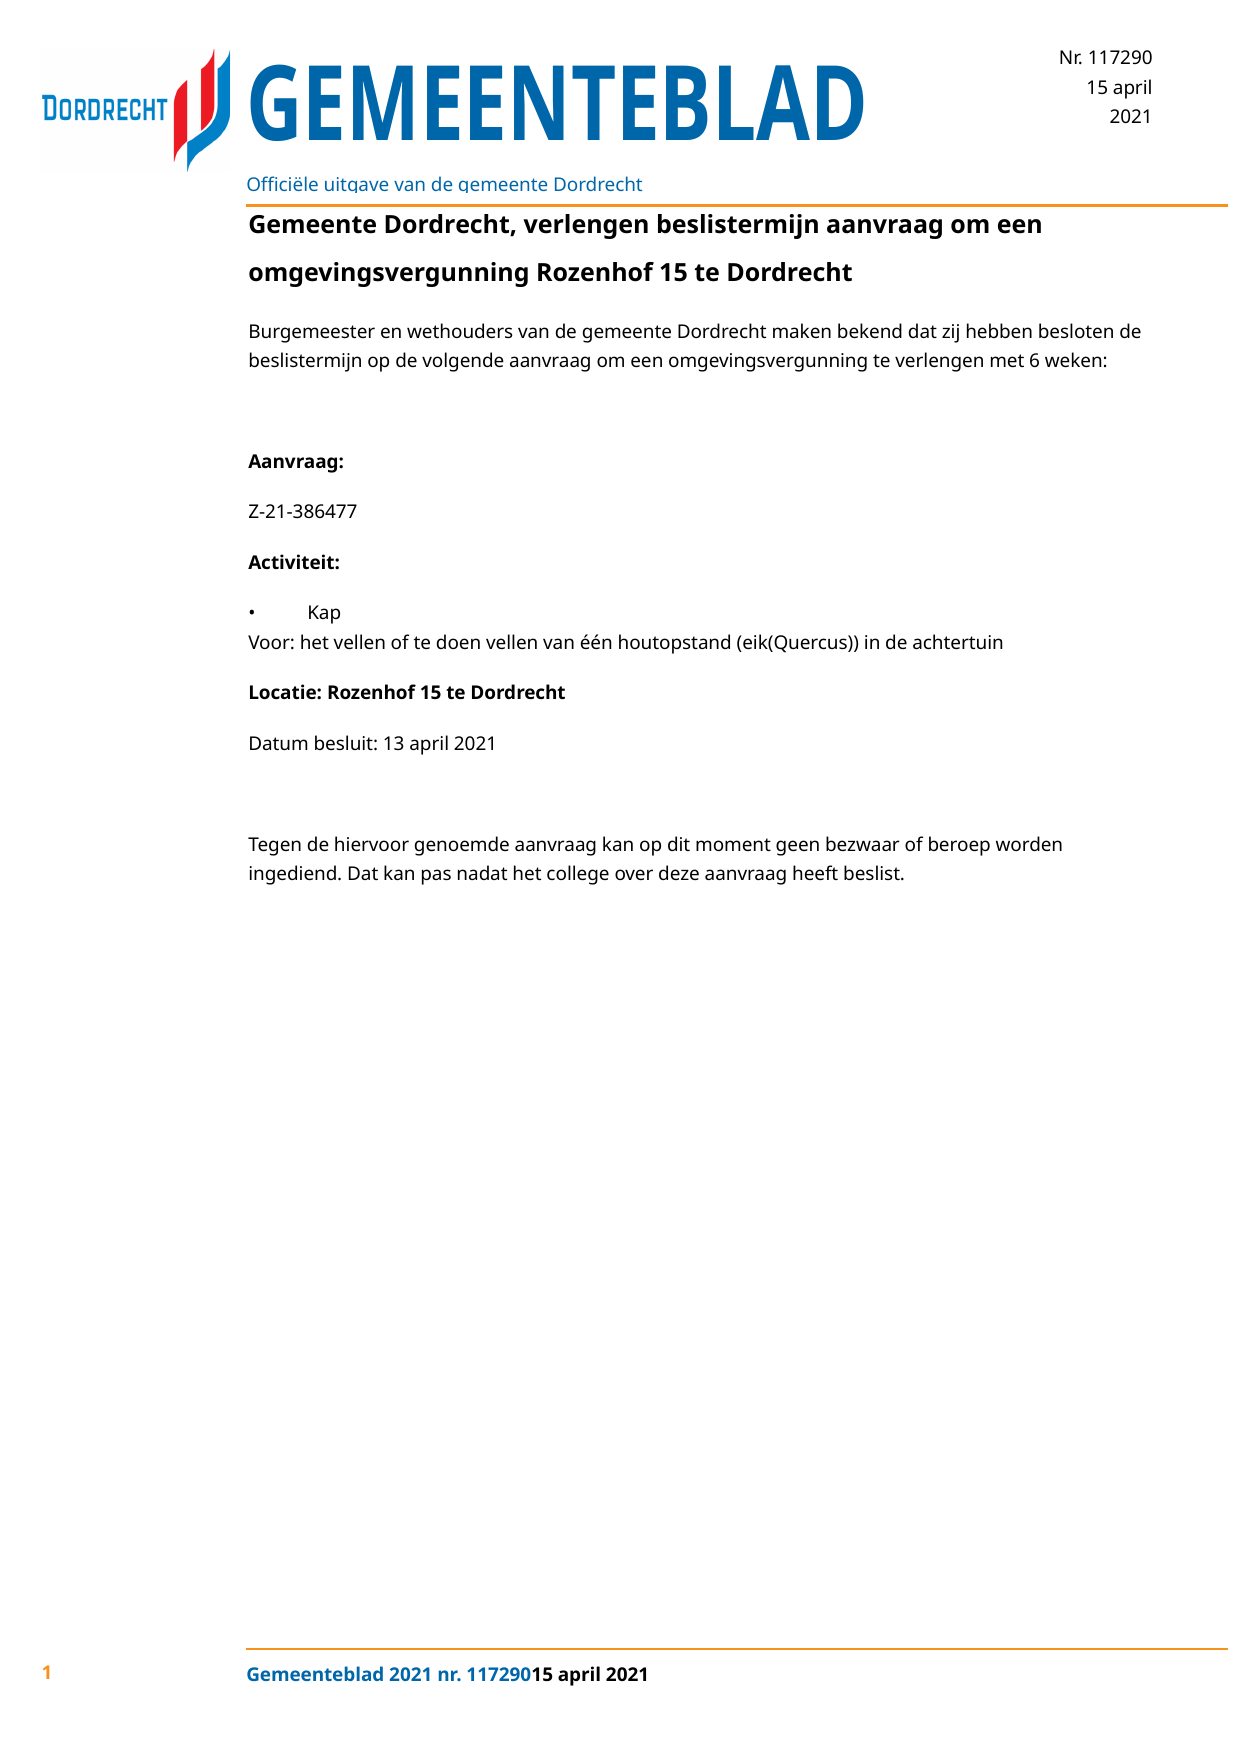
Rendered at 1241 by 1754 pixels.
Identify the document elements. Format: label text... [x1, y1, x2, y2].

text Tegen de hiervoor genoemde aanvraag kan op dit moment geen bezwaar of beroep worden ingediend. Dat kan pas nadat het college over deze aanvraag heeft beslist. [248, 831, 1152, 886]
text Z-21-386477 [248, 499, 1152, 524]
text Locatie: Rozenhof 15 te Dordrecht [248, 679, 1152, 705]
picture [41, 47, 231, 172]
text Datum besluit: 13 april 2021 [248, 730, 1152, 756]
text Burgemeester en wethouders van de gemeente Dordrecht maken bekend dat zij hebben besloten de beslistermijn op de volgende aanvraag om een omgevingsvergunning te verlengen met 6 weken: [248, 318, 1152, 373]
list Kap [248, 599, 1152, 625]
text Aanvraag: [248, 448, 1152, 474]
text Activiteit: [248, 549, 1152, 575]
text Gemeente Dordrecht, verlengen beslistermijn aanvraag om een omgevingsvergunning Rozenhof 15 te Dordrecht [248, 207, 1152, 288]
text Voor: het vellen of te doen vellen van één houtopstand (eik(Quercus)) in de achtertuin [248, 629, 1152, 655]
